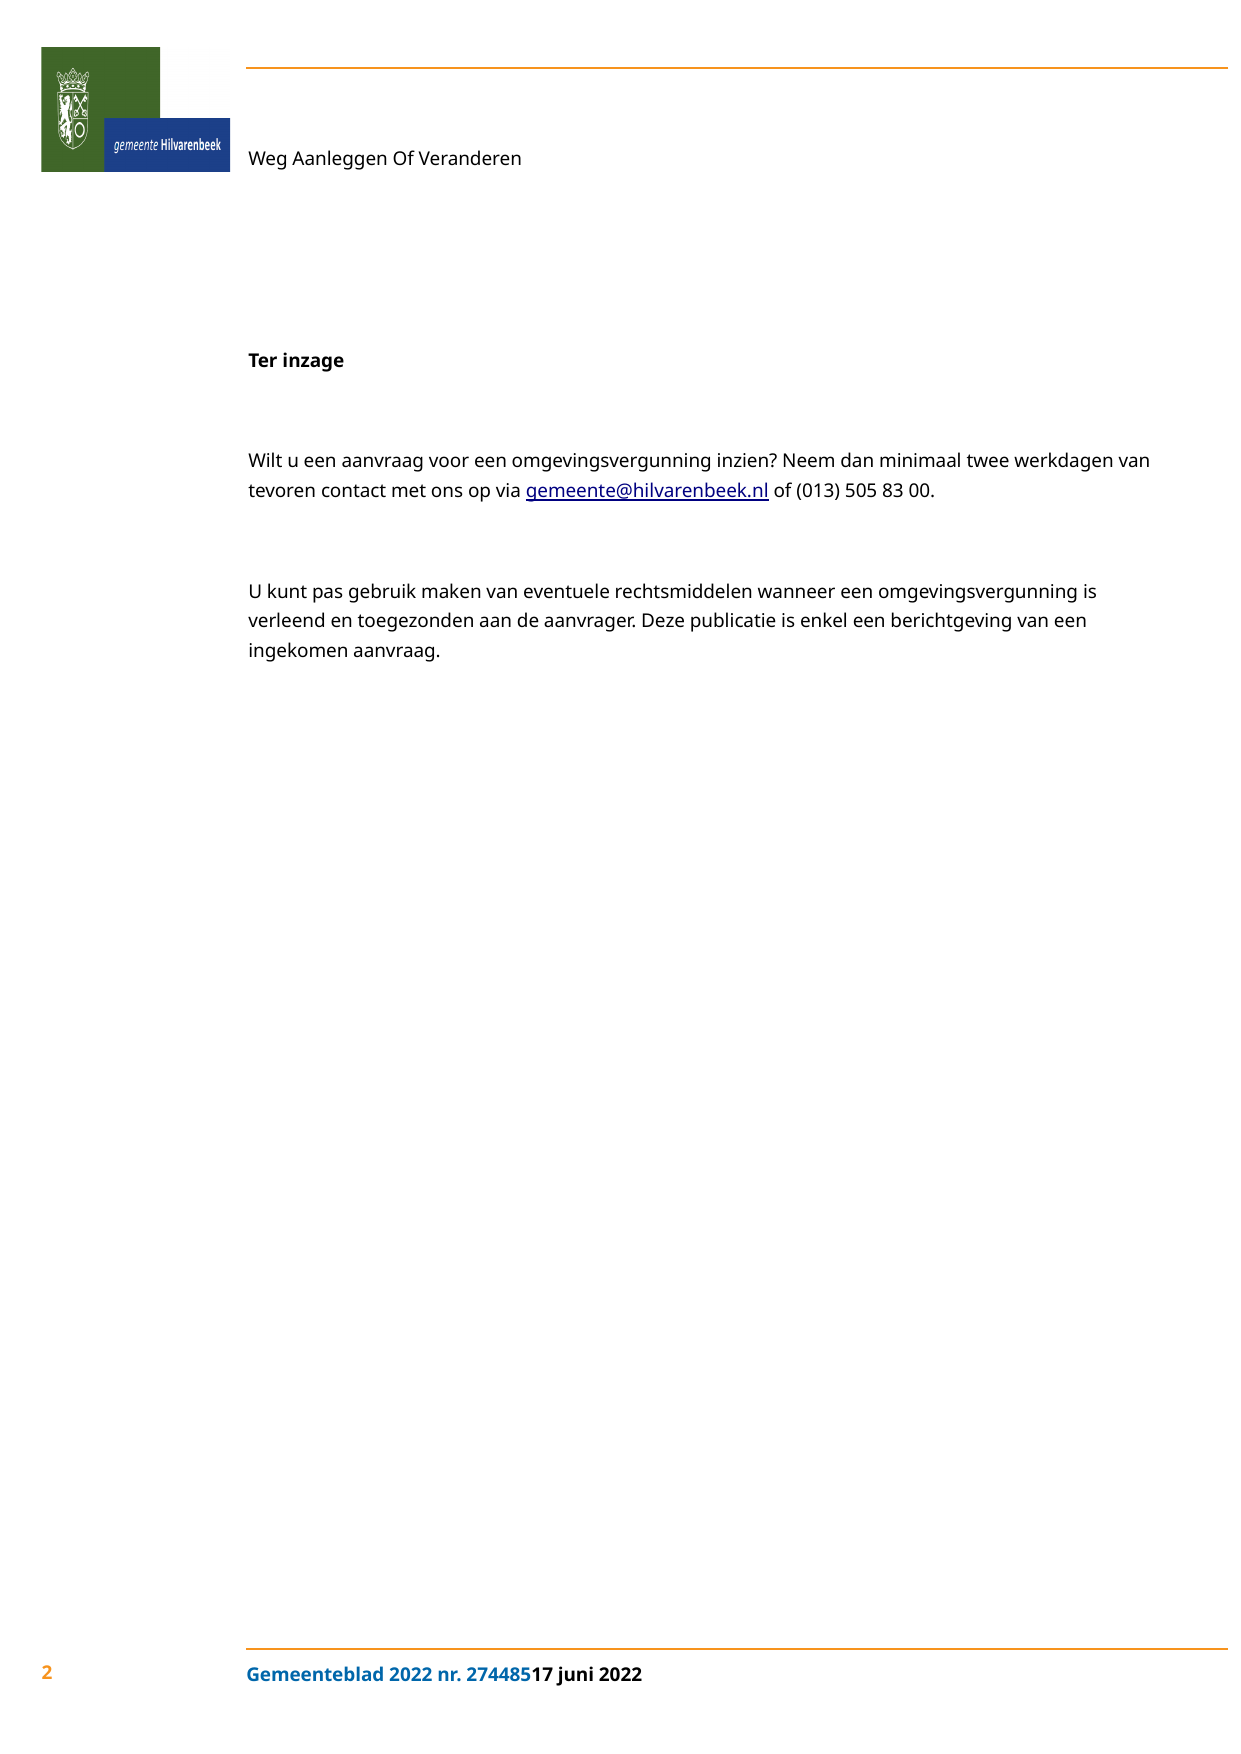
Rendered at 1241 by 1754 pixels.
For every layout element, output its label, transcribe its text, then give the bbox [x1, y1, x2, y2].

text U kunt pas gebruik maken van eventuele rechtsmiddelen wanneer een omgevingsvergunning is verleend en toegezonden aan de aanvrager. Deze publicatie is enkel een berichtgeving van een ingekomen aanvraag. [248, 578, 1152, 663]
text Weg Aanleggen Of Veranderen [248, 145, 1152, 171]
text Ter inzage [248, 347, 1152, 373]
picture [41, 47, 231, 172]
text Wilt u een aanvraag voor een omgevingsvergunning inzien? Neem dan minimaal twee werkdagen van tevoren contact met ons op via gemeente@hilvarenbeek.nl of (013) 505 83 00. [248, 448, 1152, 503]
